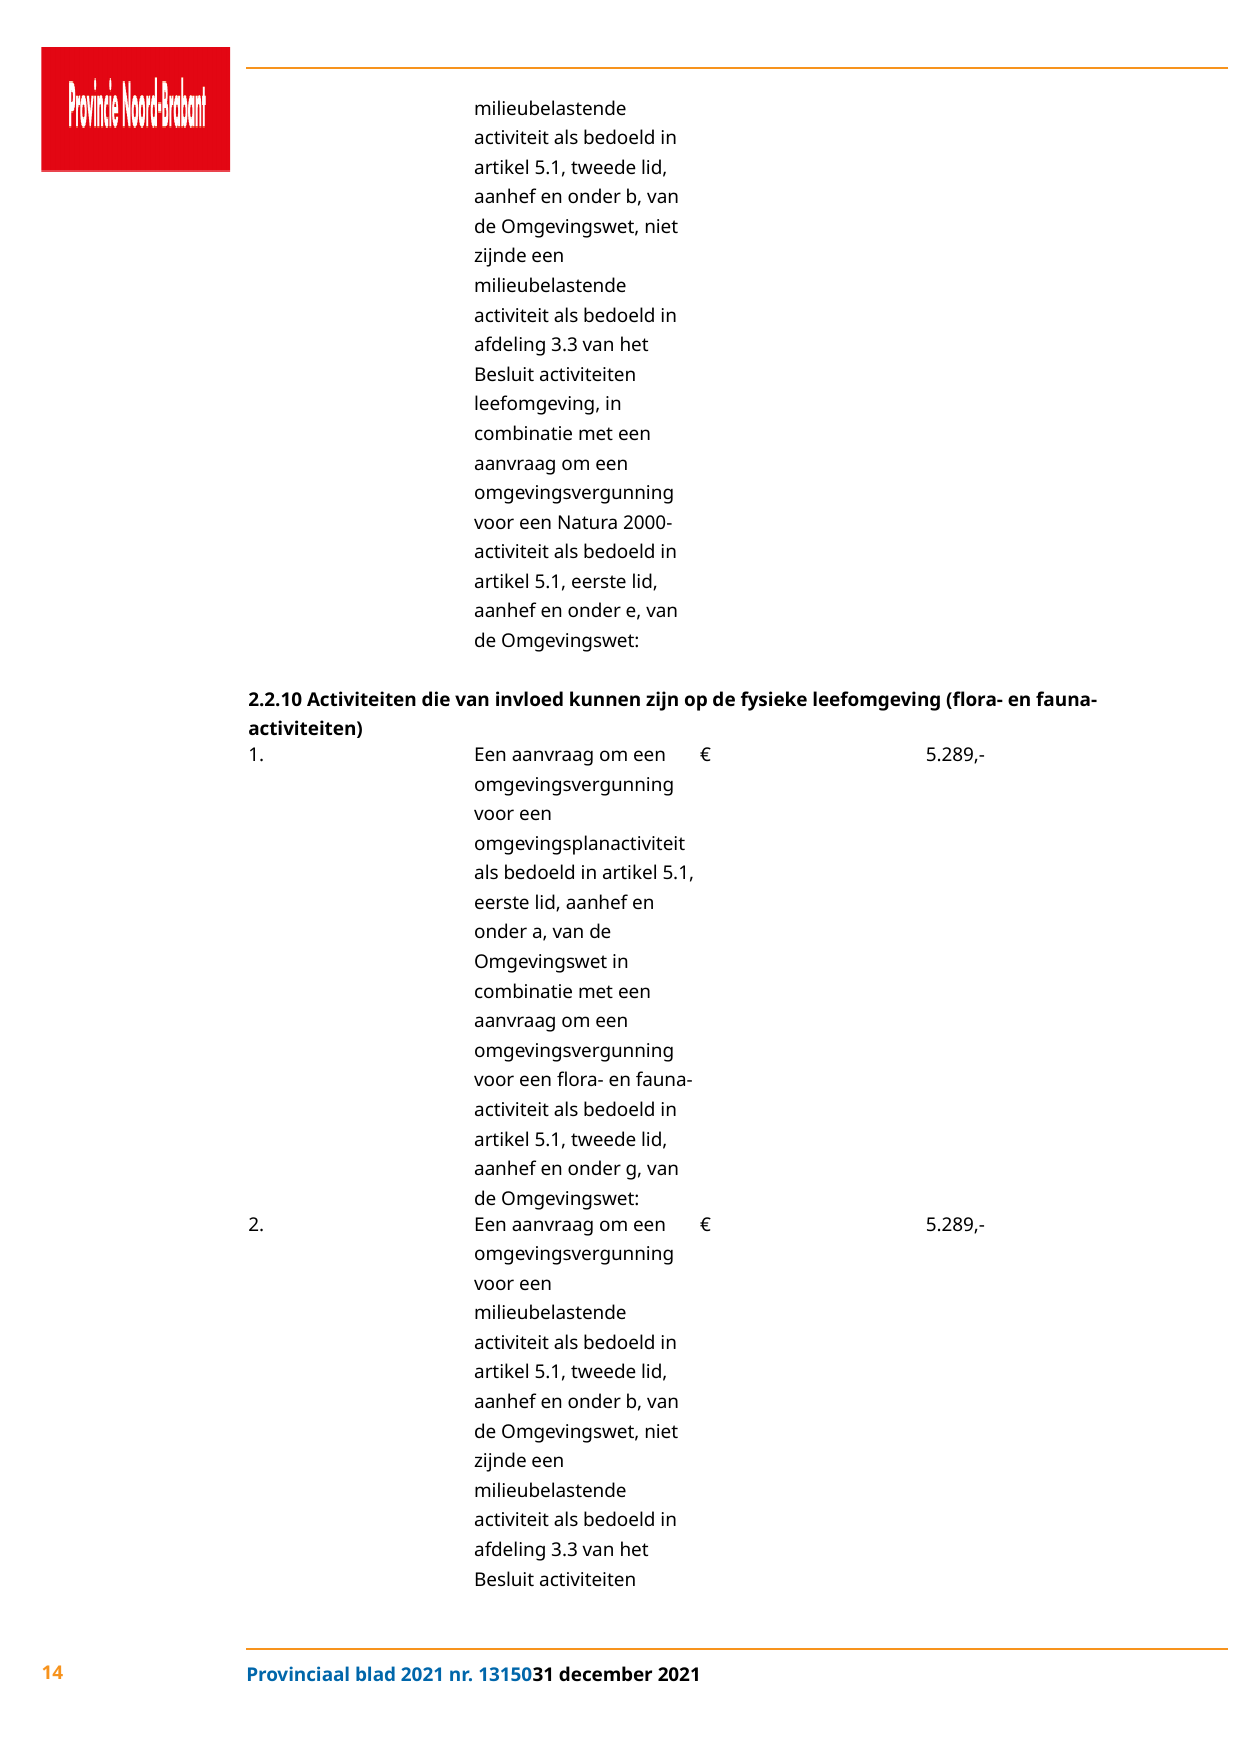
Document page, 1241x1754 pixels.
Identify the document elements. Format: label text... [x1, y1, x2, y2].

table_cell 2. [248, 1211, 474, 1591]
table_cell Een aanvraag om een omgevingsvergunning voor een omgevingsplanactiviteit als bedoeld in artikel 5.1, eerste lid, aanhef en onder a, van de Omgevingswet in combinatie met een aanvraag om een omgevingsvergunning voor een flora- en fauna-activiteit als bedoeld in artikel 5.1, tweede lid, aanhef en onder g, van de Omgevingswet: [474, 741, 700, 1211]
table_cell € [700, 1211, 926, 1591]
table_cell € [700, 741, 926, 1211]
table_cell [926, 95, 1152, 653]
picture [41, 47, 231, 172]
table_cell milieubelastende activiteit als bedoeld in artikel 5.1, tweede lid, aanhef en onder b, van de Omgevingswet, niet zijnde een milieubelastende activiteit als bedoeld in afdeling 3.3 van het Besluit activiteiten leefomgeving, in combinatie met een aanvraag om een omgevingsvergunning voor een Natura 2000-activiteit als bedoeld in artikel 5.1, eerste lid, aanhef en onder e, van de Omgevingswet: [474, 95, 700, 653]
table_cell [700, 95, 926, 653]
table_cell Een aanvraag om een omgevingsvergunning voor een milieubelastende activiteit als bedoeld in artikel 5.1, tweede lid, aanhef en onder b, van de Omgevingswet, niet zijnde een milieubelastende activiteit als bedoeld in afdeling 3.3 van het Besluit activiteiten [474, 1211, 700, 1591]
table_header 2.2.10 Activiteiten die van invloed kunnen zijn op de fysieke leefomgeving (flora- en fauna-activiteiten) [248, 686, 1152, 741]
table_cell 5.289,- [926, 1211, 1152, 1591]
table_cell 1. [248, 741, 474, 1211]
table_cell 5.289,- [926, 741, 1152, 1211]
table_cell [248, 95, 474, 653]
